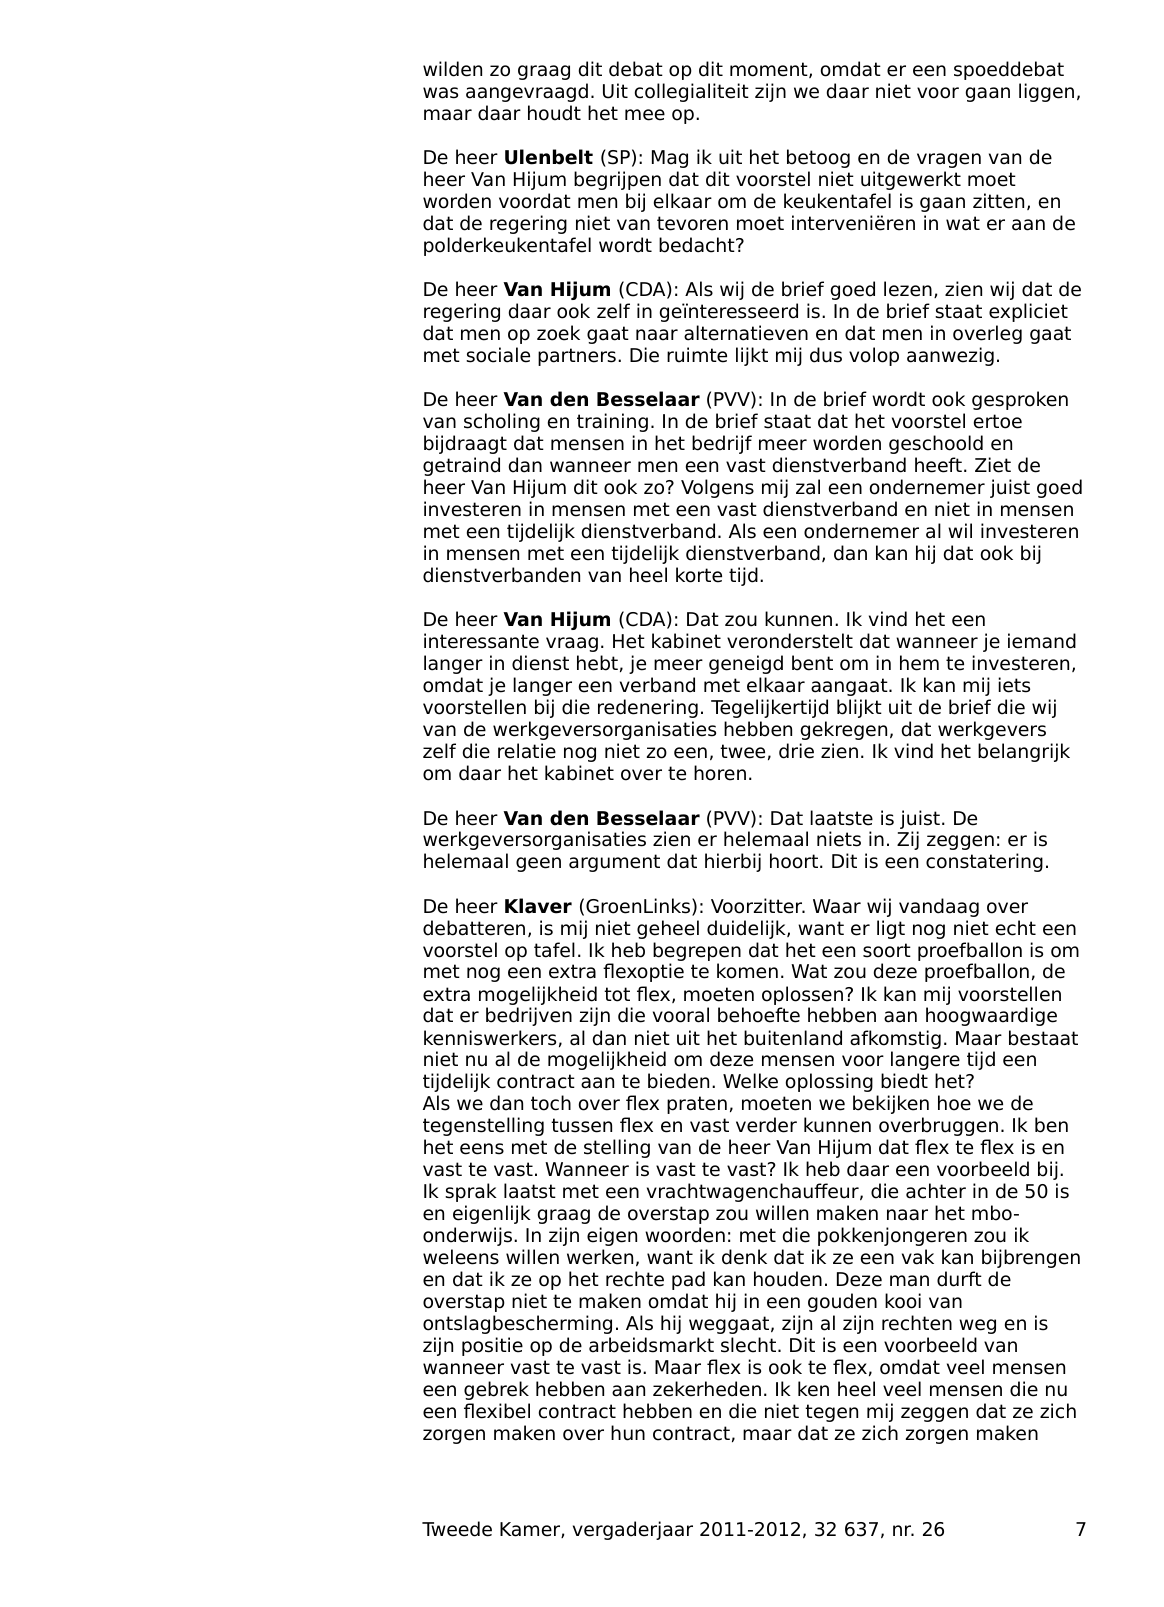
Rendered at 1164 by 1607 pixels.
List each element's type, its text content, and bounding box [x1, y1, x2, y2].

text De heer Van Hijum (CDA): Dat zou kunnen. Ik vind het een interessante vraag. Het kabinet veronderstelt dat wanneer je iemand langer in dienst hebt, je meer geneigd bent om in hem te investeren, omdat je langer een verband met elkaar aangaat. Ik kan mij iets voorstellen bij die redenering. Tegelijkertijd blijkt uit de brief die wij van de werkgeversorganisaties hebben gekregen, dat werkgevers zelf die relatie nog niet zo een, twee, drie zien. Ik vind het belangrijk om daar het kabinet over te horen. [422, 609, 1087, 785]
text Als we dan toch over flex praten, moeten we bekijken hoe we de tegenstelling tussen flex en vast verder kunnen overbruggen. Ik ben het eens met de stelling van de heer Van Hijum dat flex te flex is en vast te vast. Wanneer is vast te vast? Ik heb daar een voorbeeld bij. Ik sprak laatst met een vrachtwagenchauffeur, die achter in de 50 is en eigenlijk graag de overstap zou willen maken naar het mbo-onderwijs. In zijn eigen woorden: met die pokkenjongeren zou ik weleens willen werken, want ik denk dat ik ze een vak kan bijbrengen en dat ik ze op het rechte pad kan houden. Deze man durft de overstap niet te maken omdat hij in een gouden kooi van ontslagbescherming. Als hij weggaat, zijn al zijn rechten weg en is zijn positie op de arbeidsmarkt slecht. Dit is een voorbeeld van wanneer vast te vast is. Maar flex is ook te flex, omdat veel mensen een gebrek hebben aan zekerheden. Ik ken heel veel mensen die nu een flexibel contract hebben en die niet tegen mij zeggen dat ze zich zorgen maken over hun contract, maar dat ze zich zorgen maken [422, 1093, 1087, 1445]
text wilden zo graag dit debat op dit moment, omdat er een spoeddebat was aangevraagd. Uit collegialiteit zijn we daar niet voor gaan liggen, maar daar houdt het mee op. [422, 59, 1087, 125]
text De heer Van den Besselaar (PVV): Dat laatste is juist. De werkgeversorganisaties zien er helemaal niets in. Zij zeggen: er is helemaal geen argument dat hierbij hoort. Dit is een constatering. [422, 807, 1087, 873]
text De heer Van Hijum (CDA): Als wij de brief goed lezen, zien wij dat de regering daar ook zelf in geïnteresseerd is. In de brief staat expliciet dat men op zoek gaat naar alternatieven en dat men in overleg gaat met sociale partners. Die ruimte lijkt mij dus volop aanwezig. [422, 279, 1087, 367]
text De heer Klaver (GroenLinks): Voorzitter. Waar wij vandaag over debatteren, is mij niet geheel duidelijk, want er ligt nog niet echt een voorstel op tafel. Ik heb begrepen dat het een soort proefballon is om met nog een extra flexoptie te komen. Wat zou deze proefballon, de extra mogelijkheid tot flex, moeten oplossen? Ik kan mij voorstellen dat er bedrijven zijn die vooral behoefte hebben aan hoogwaardige kenniswerkers, al dan niet uit het buitenland afkomstig. Maar bestaat niet nu al de mogelijkheid om deze mensen voor langere tijd een tijdelijk contract aan te bieden. Welke oplossing biedt het? [422, 896, 1087, 1093]
text De heer Ulenbelt (SP): Mag ik uit het betoog en de vragen van de heer Van Hijum begrijpen dat dit voorstel niet uitgewerkt moet worden voordat men bij elkaar om de keukentafel is gaan zitten, en dat de regering niet van tevoren moet interveniëren in wat er aan de polderkeukentafel wordt bedacht? [422, 147, 1087, 257]
text De heer Van den Besselaar (PVV): In de brief wordt ook gesproken van scholing en training. In de brief staat dat het voorstel ertoe bijdraagt dat mensen in het bedrijf meer worden geschoold en getraind dan wanneer men een vast dienstverband heeft. Ziet de heer Van Hijum dit ook zo? Volgens mij zal een ondernemer juist goed investeren in mensen met een vast dienstverband en niet in mensen met een tijdelijk dienstverband. Als een ondernemer al wil investeren in mensen met een tijdelijk dienstverband, dan kan hij dat ook bij dienstverbanden van heel korte tijd. [422, 389, 1087, 587]
